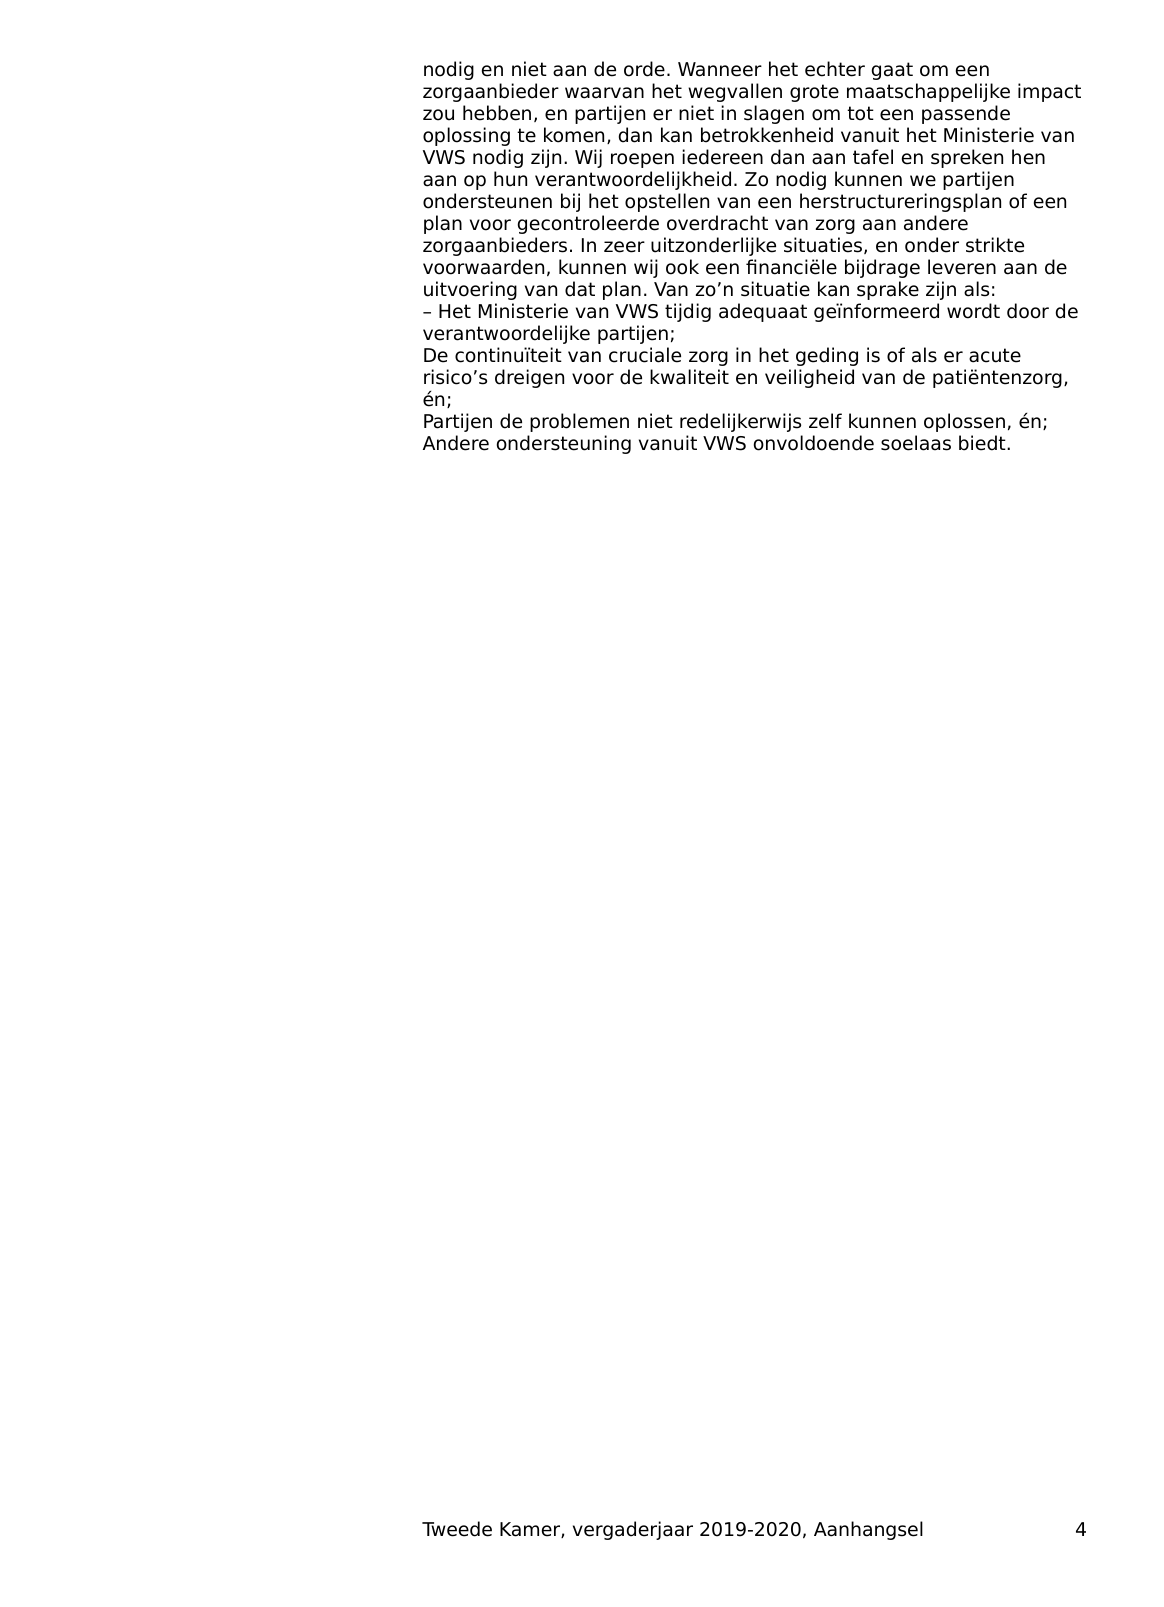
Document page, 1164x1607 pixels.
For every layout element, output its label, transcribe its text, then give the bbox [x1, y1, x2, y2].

text Andere ondersteuning vanuit VWS onvoldoende soelaas biedt. [422, 433, 1087, 455]
text – Het Ministerie van VWS tijdig adequaat geïnformeerd wordt door de verantwoordelijke partijen; [422, 301, 1087, 345]
text Partijen de problemen niet redelijkerwijs zelf kunnen oplossen, én; [422, 411, 1087, 433]
text De continuïteit van cruciale zorg in het geding is of als er acute risico’s dreigen voor de kwaliteit en veiligheid van de patiëntenzorg, én; [422, 345, 1087, 411]
text nodig en niet aan de orde. Wanneer het echter gaat om een zorgaanbieder waarvan het wegvallen grote maatschappelijke impact zou hebben, en partijen er niet in slagen om tot een passende oplossing te komen, dan kan betrokkenheid vanuit het Ministerie van VWS nodig zijn. Wij roepen iedereen dan aan tafel en spreken hen aan op hun verantwoordelijkheid. Zo nodig kunnen we partijen ondersteunen bij het opstellen van een herstructureringsplan of een plan voor gecontroleerde overdracht van zorg aan andere zorgaanbieders. In zeer uitzonderlijke situaties, en onder strikte voorwaarden, kunnen wij ook een financiële bijdrage leveren aan de uitvoering van dat plan. Van zo’n situatie kan sprake zijn als: [422, 59, 1087, 301]
